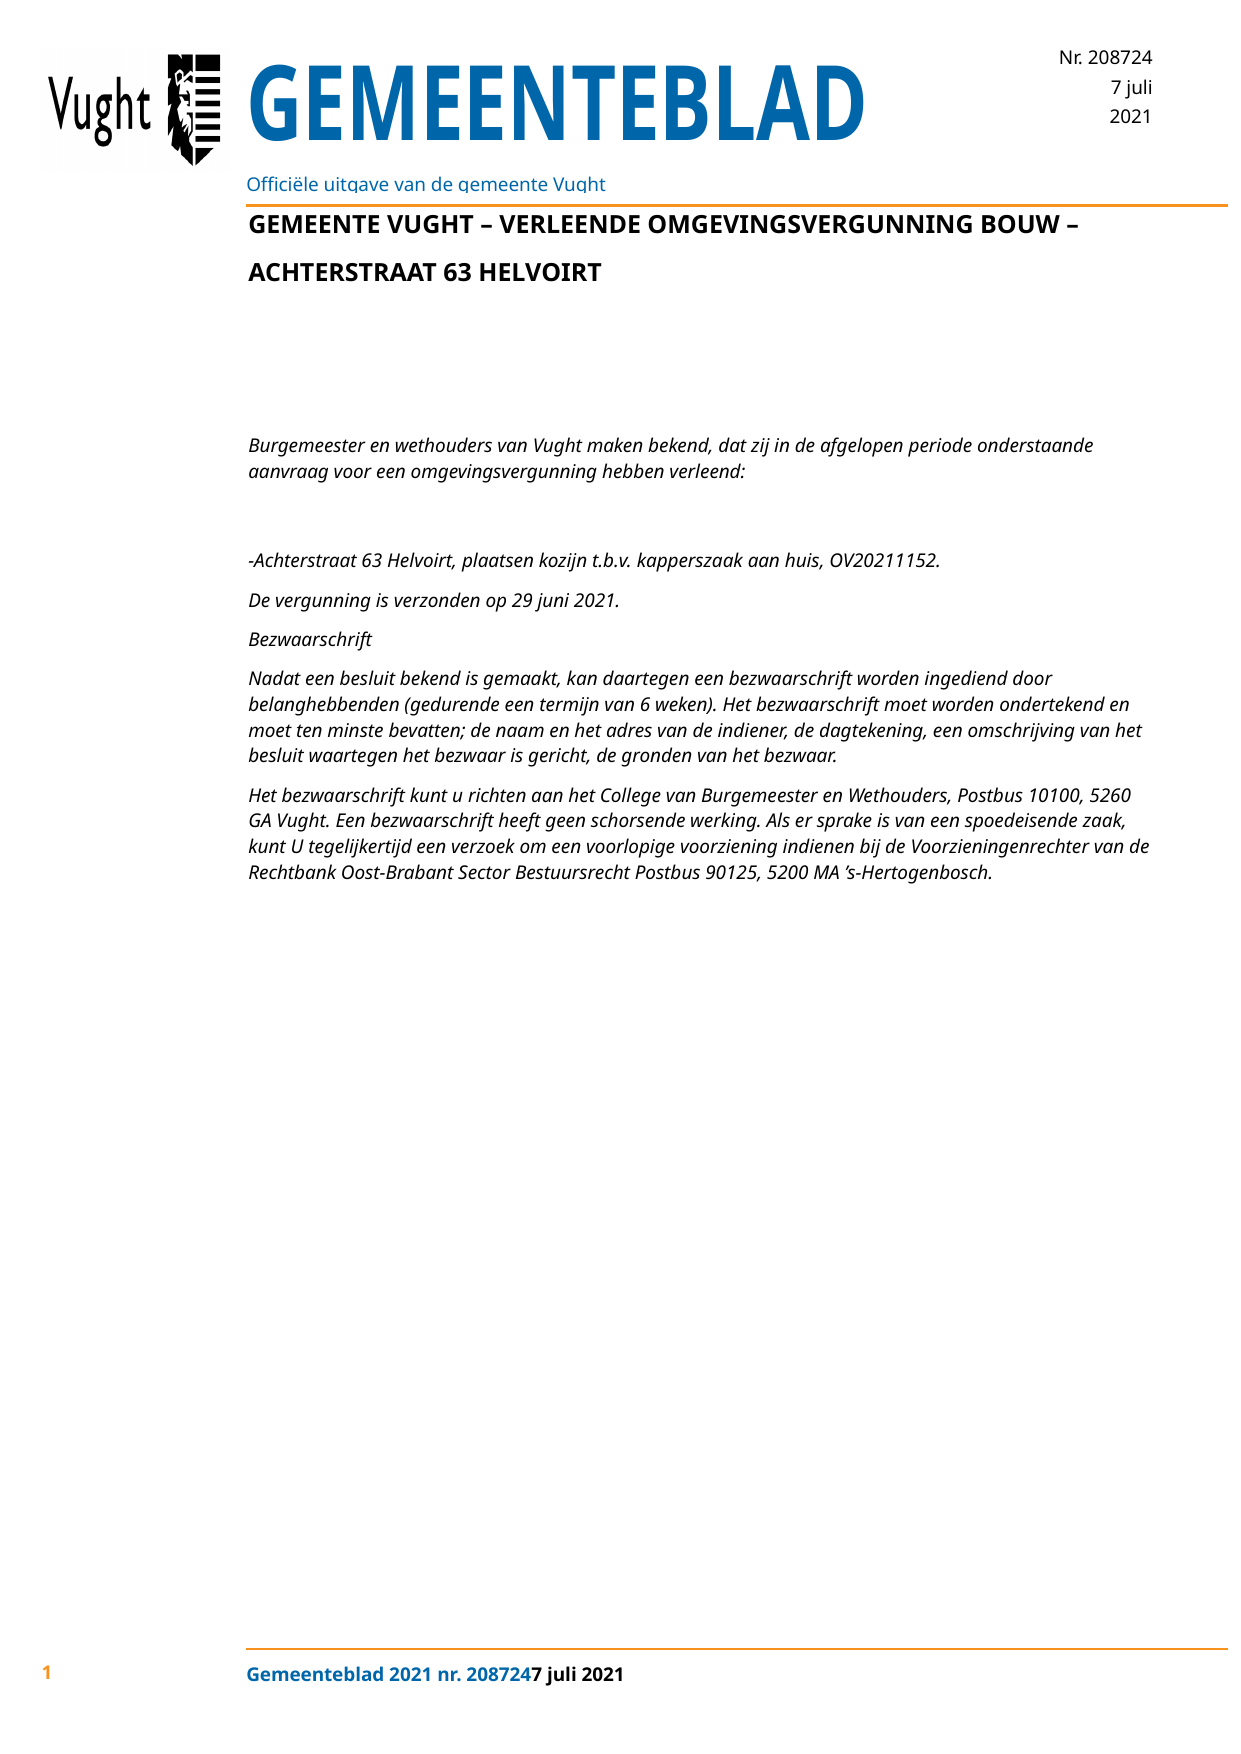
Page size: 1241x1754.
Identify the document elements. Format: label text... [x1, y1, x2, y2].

text Het bezwaarschrift kunt u richten aan het College van Burgemeester en Wethouders, Postbus 10100, 5260 GA Vught. Een bezwaarschrift heeft geen schorsende werking. Als er sprake is van een spoedeisende zaak, kunt U tegelijkertijd een verzoek om een voorlopige voorziening indienen bij de Voorzieningenrechter van de Rechtbank Oost-Brabant Sector Bestuursrecht Postbus 90125, 5200 MA ’s-Hertogenbosch. [248, 782, 1152, 885]
picture [41, 47, 231, 172]
text GEMEENTE VUGHT – VERLEENDE OMGEVINGSVERGUNNING BOUW – ACHTERSTRAAT 63 HELVOIRT [248, 207, 1152, 288]
text Burgemeester en wethouders van Vught maken bekend, dat zij in de afgelopen periode onderstaande aanvraag voor een omgevingsvergunning hebben verleend: [248, 432, 1152, 484]
text Bezwaarschrift [248, 626, 1152, 652]
text De vergunning is verzonden op 29 juni 2021. [248, 587, 1152, 613]
text Nadat een besluit bekend is gemaakt, kan daartegen een bezwaarschrift worden ingediend door belanghebbenden (gedurende een termijn van 6 weken). Het bezwaarschrift moet worden ondertekend en moet ten minste bevatten; de naam en het adres van de indiener, de dagtekening, een omschrijving van het besluit waartegen het bezwaar is gericht, de gronden van het bezwaar. [248, 666, 1152, 768]
text -Achterstraat 63 Helvoirt, plaatsen kozijn t.b.v. kapperszaak aan huis, OV20211152. [248, 548, 1152, 573]
